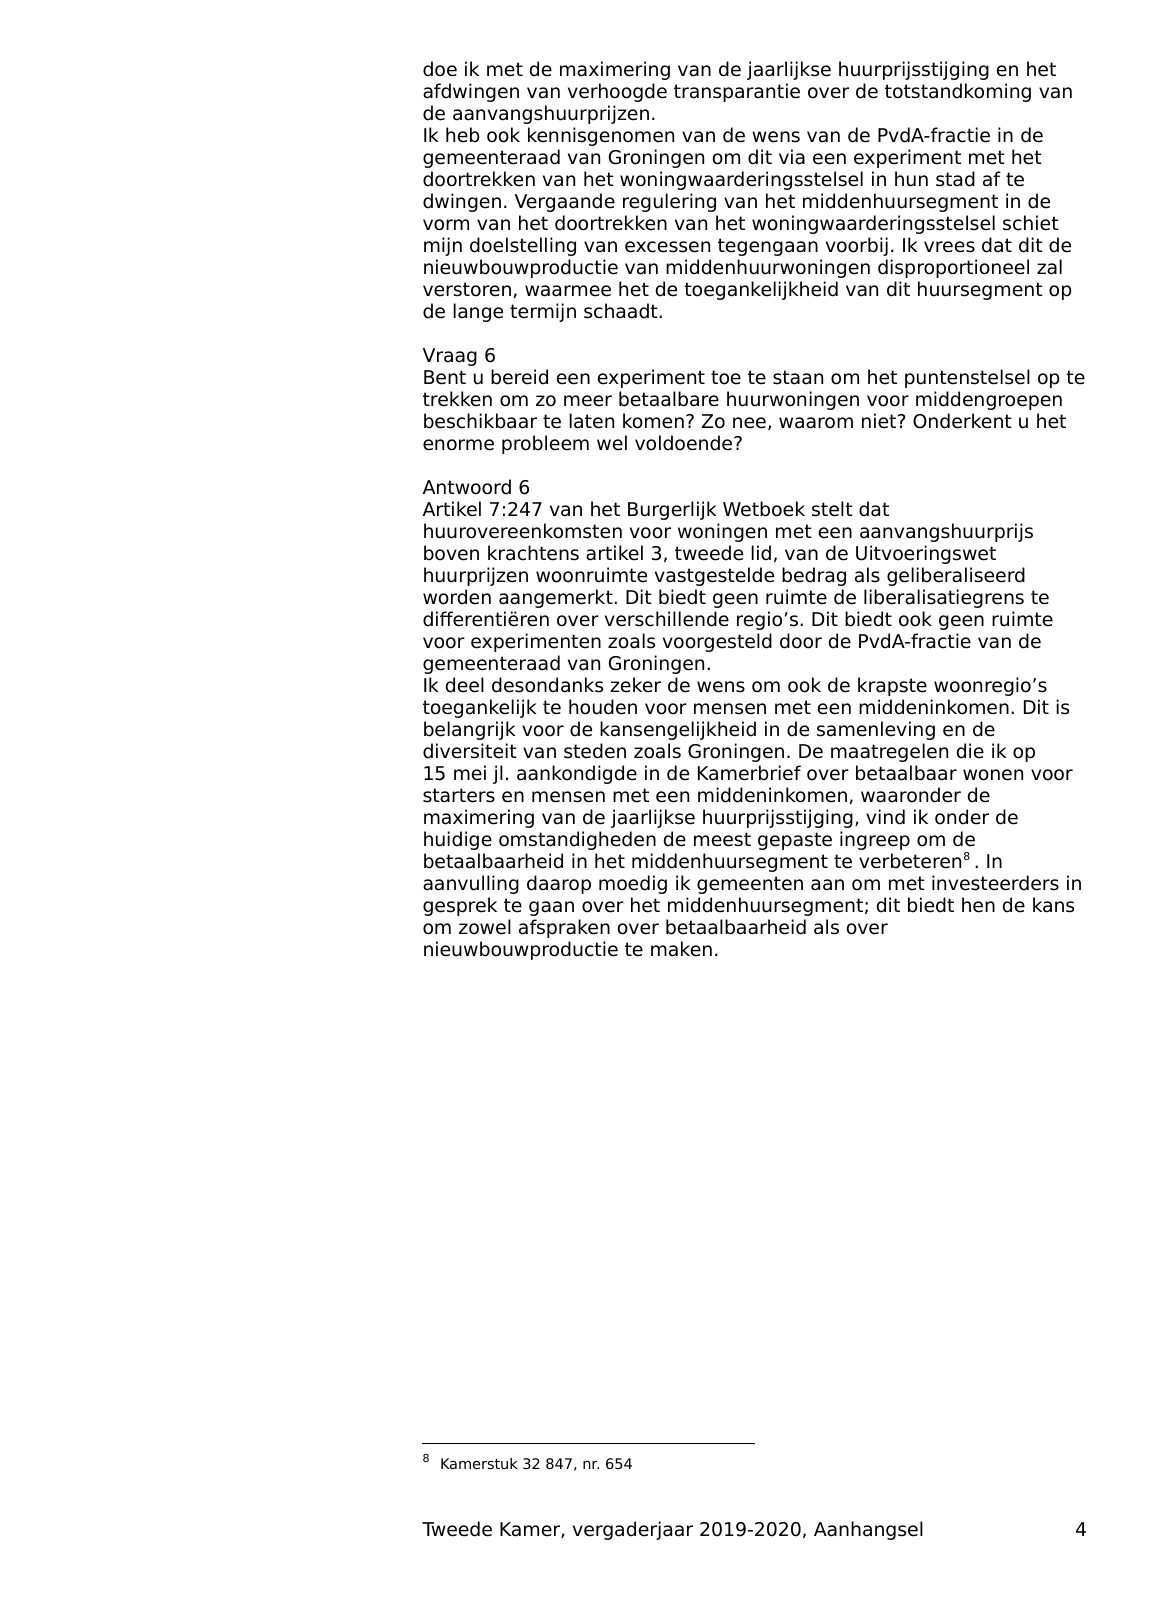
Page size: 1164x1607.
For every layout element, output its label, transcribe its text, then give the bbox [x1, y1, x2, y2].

text Kamerstuk 32 847, nr. 654 [422, 1452, 1087, 1474]
text Vraag 6 [422, 345, 1087, 367]
text Bent u bereid een experiment toe te staan om het puntenstelsel op te trekken om zo meer betaalbare huurwoningen voor middengroepen beschikbaar te laten komen? Zo nee, waarom niet? Onderkent u het enorme probleem wel voldoende? [422, 367, 1087, 455]
text Artikel 7:247 van het Burgerlijk Wetboek stelt dat huurovereenkomsten voor woningen met een aanvangshuurprijs boven krachtens artikel 3, tweede lid, van de Uitvoeringswet huurprijzen woonruimte vastgestelde bedrag als geliberaliseerd worden aangemerkt. Dit biedt geen ruimte de liberalisatiegrens te differentiëren over verschillende regio’s. Dit biedt ook geen ruimte voor experimenten zoals voorgesteld door de PvdA-fractie van de gemeenteraad van Groningen. [422, 499, 1087, 675]
text Ik heb ook kennisgenomen van de wens van de PvdA-fractie in de gemeenteraad van Groningen om dit via een experiment met het doortrekken van het woningwaarderingsstelsel in hun stad af te dwingen. Vergaande regulering van het middenhuursegment in de vorm van het doortrekken van het woningwaarderingsstelsel schiet mijn doelstelling van excessen tegengaan voorbij. Ik vrees dat dit de nieuwbouwproductie van middenhuurwoningen disproportioneel zal verstoren, waarmee het de toegankelijkheid van dit huursegment op de lange termijn schaadt. [422, 125, 1087, 323]
text Ik deel desondanks zeker de wens om ook de krapste woonregio’s toegankelijk te houden voor mensen met een middeninkomen. Dit is belangrijk voor de kansengelijkheid in de samenleving en de diversiteit van steden zoals Groningen. De maatregelen die ik op 15 mei jl. aankondigde in de Kamerbrief over betaalbaar wonen voor starters en mensen met een middeninkomen, waaronder de maximering van de jaarlijkse huurprijsstijging, vind ik onder de huidige omstandigheden de meest gepaste ingreep om de betaalbaarheid in het middenhuursegment te verbeteren. In aanvulling daarop moedig ik gemeenten aan om met investeerders in gesprek te gaan over het middenhuursegment; dit biedt hen de kans om zowel afspraken over betaalbaarheid als over nieuwbouwproductie te maken. [422, 675, 1087, 961]
text Antwoord 6 [422, 477, 1087, 499]
text doe ik met de maximering van de jaarlijkse huurprijsstijging en het afdwingen van verhoogde transparantie over de totstandkoming van de aanvangshuurprijzen. [422, 59, 1087, 125]
